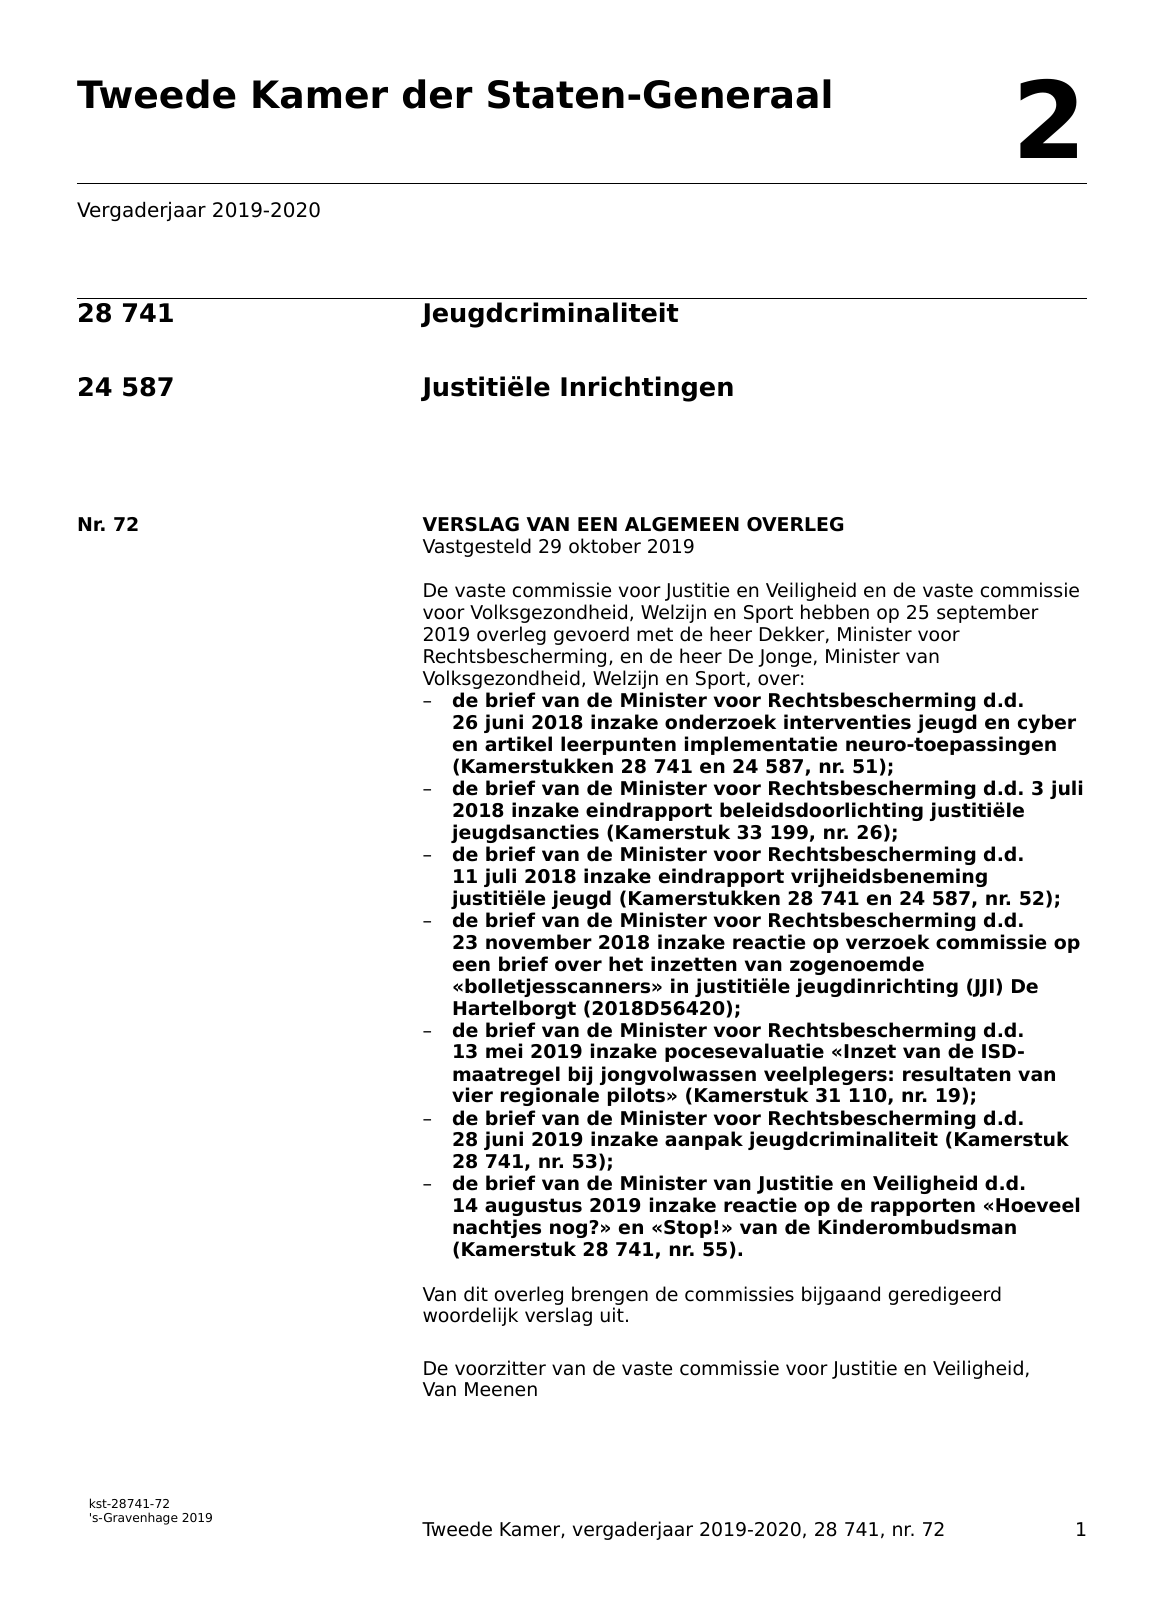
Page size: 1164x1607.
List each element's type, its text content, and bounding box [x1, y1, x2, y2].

text – de brief van de Minister voor Rechtsbescherming d.d. 28 juni 2019 inzake aanpak jeugdcriminaliteit (Kamerstuk 28 741, nr. 53); [422, 1107, 1087, 1173]
text De vaste commissie voor Justitie en Veiligheid en de vaste commissie voor Volksgezondheid, Welzijn en Sport hebben op 25 september 2019 overleg gevoerd met de heer Dekker, Minister voor Rechtsbescherming, en de heer De Jonge, Minister van Volksgezondheid, Welzijn en Sport, over: [422, 580, 1087, 690]
text 's-Gravenhage 2019 [88, 1511, 323, 1525]
table_cell Vergaderjaar 2019-2020 [77, 184, 1087, 298]
text – de brief van de Minister van Justitie en Veiligheid d.d. 14 augustus 2019 inzake reactie op de rapporten «Hoeveel nachtjes nog?» en «Stop!» van de Kinderombudsman (Kamerstuk 28 741, nr. 55). [422, 1173, 1087, 1261]
text kst-28741-72 [88, 1497, 323, 1511]
table_header Tweede Kamer der Staten-Generaal [77, 59, 886, 183]
subtitle Nr. 72 VERSLAG VAN EEN ALGEMEEN OVERLEG [77, 514, 1087, 536]
text – de brief van de Minister voor Rechtsbescherming d.d. 3 juli 2018 inzake eindrapport beleidsdoorlichting justitiële jeugdsancties (Kamerstuk 33 199, nr. 26); [422, 778, 1087, 844]
text – de brief van de Minister voor Rechtsbescherming d.d. 13 mei 2019 inzake pocesevaluatie «Inzet van de ISD-maatregel bij jongvolwassen veelplegers: resultaten van vier regionale pilots» (Kamerstuk 31 110, nr. 19); [422, 1019, 1087, 1107]
subtitle 28 741 Jeugdcriminaliteit [77, 299, 1087, 329]
text – de brief van de Minister voor Rechtsbescherming d.d. 11 juli 2018 inzake eindrapport vrijheidsbeneming justitiële jeugd (Kamerstukken 28 741 en 24 587, nr. 52); [422, 844, 1087, 909]
text Van dit overleg brengen de commissies bijgaand geredigeerd woordelijk verslag uit. [422, 1283, 1087, 1327]
text – de brief van de Minister voor Rechtsbescherming d.d. 23 november 2018 inzake reactie op verzoek commissie op een brief over het inzetten van zogenoemde «bolletjesscanners» in justitiële jeugdinrichting (JJI) De Hartelborgt (2018D56420); [422, 909, 1087, 1019]
table_header 2 [886, 59, 1087, 183]
text Vastgesteld 29 oktober 2019 [422, 536, 1087, 558]
text De voorzitter van de vaste commissie voor Justitie en Veiligheid, Van Meenen [422, 1357, 1087, 1401]
text – de brief van de Minister voor Rechtsbescherming d.d. 26 juni 2018 inzake onderzoek interventies jeugd en cyber en artikel leerpunten implementatie neuro-toepassingen (Kamerstukken 28 741 en 24 587, nr. 51); [422, 690, 1087, 778]
subtitle 24 587 Justitiële Inrichtingen [77, 373, 1087, 403]
